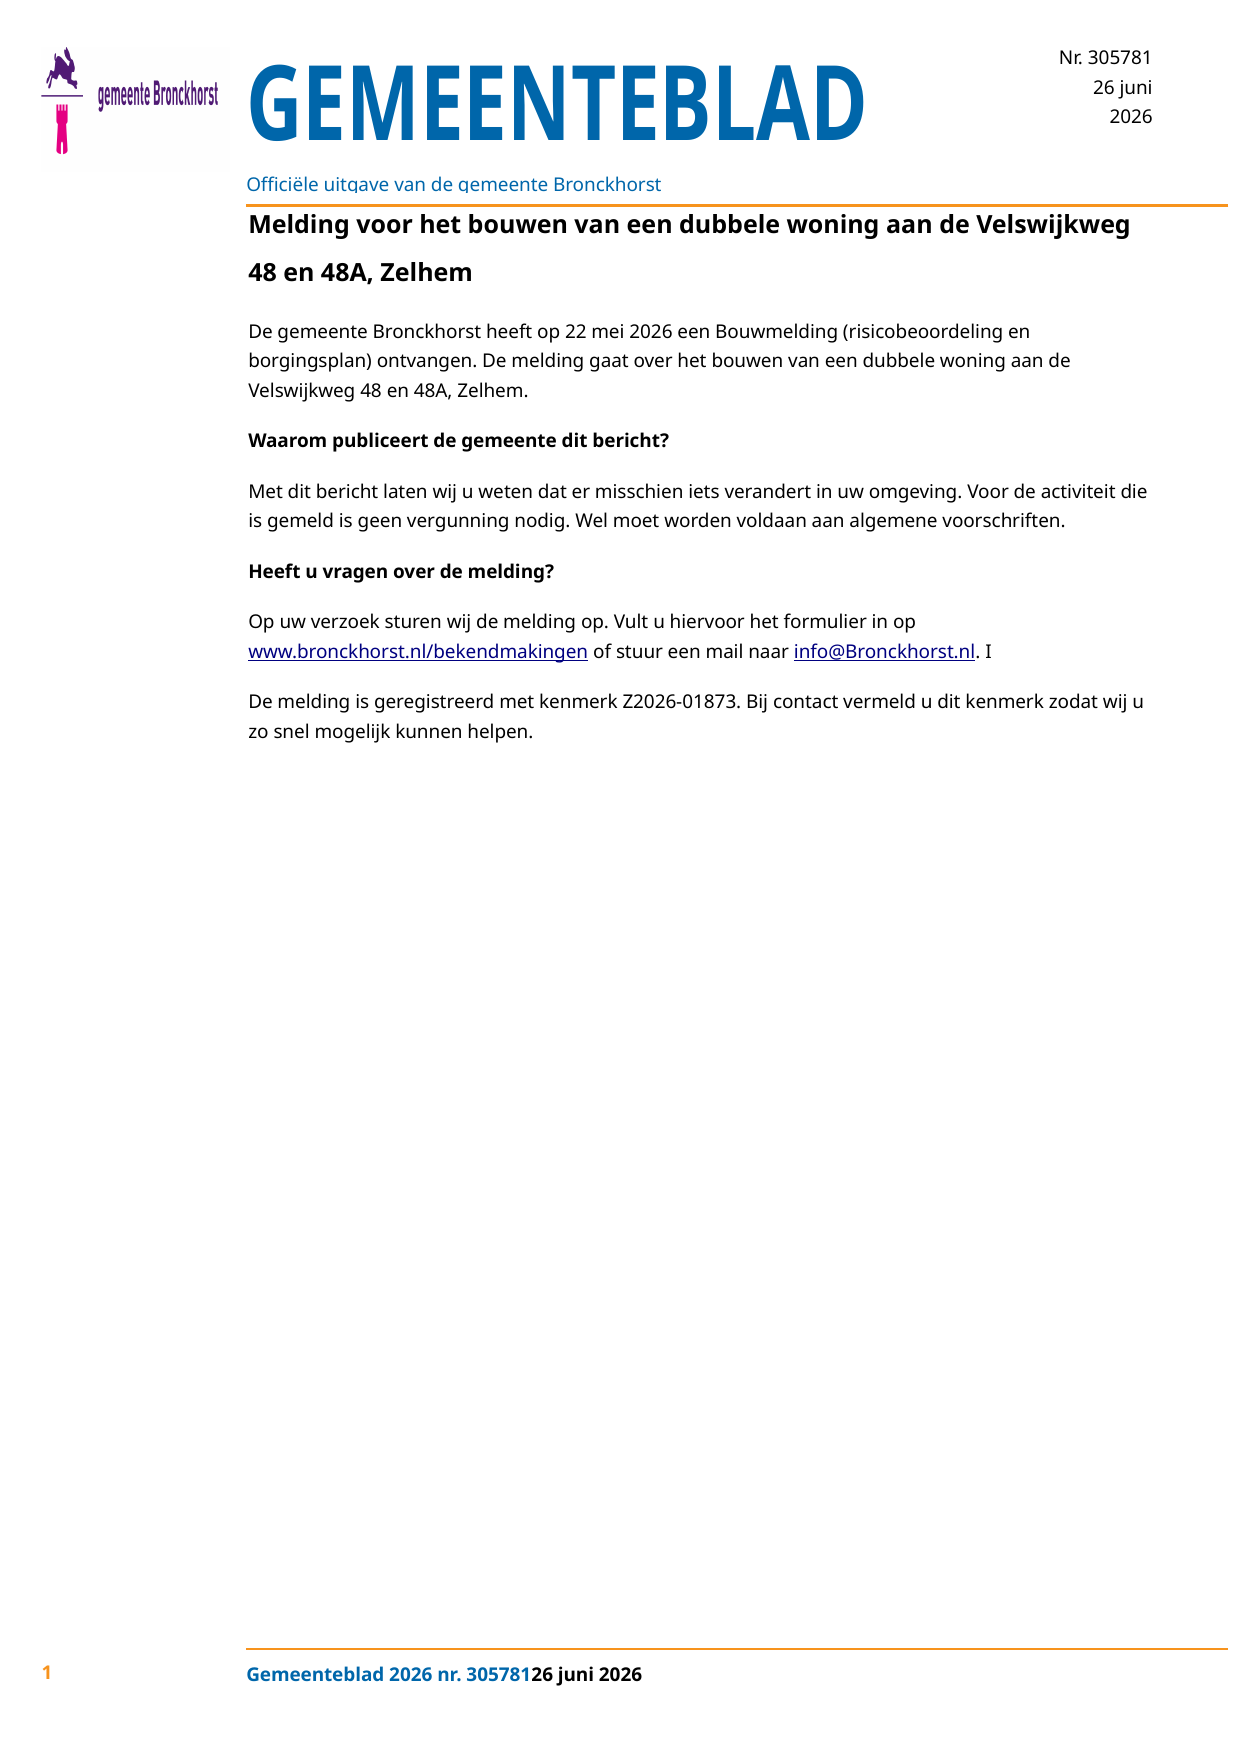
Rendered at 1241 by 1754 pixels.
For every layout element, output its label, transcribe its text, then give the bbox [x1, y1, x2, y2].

text De melding is geregistreerd met kenmerk Z2026-01873. Bij contact vermeld u dit kenmerk zodat wij u zo snel mogelijk kunnen helpen. [248, 688, 1152, 744]
text Melding voor het bouwen van een dubbele woning aan de Velswijkweg 48 en 48A, Zelhem [248, 207, 1152, 288]
text Waarom publiceert de gemeente dit bericht? [248, 427, 1152, 453]
text Op uw verzoek sturen wij de melding op. Vult u hiervoor het formulier in op www.bronckhorst.nl/bekendmakingen of stuur een mail naar info@Bronckhorst.nl. I [248, 608, 1152, 664]
text De gemeente Bronckhorst heeft op 22 mei 2026 een Bouwmelding (risicobeoordeling en borgingsplan) ontvangen. De melding gaat over het bouwen van een dubbele woning aan de Velswijkweg 48 en 48A, Zelhem. [248, 318, 1152, 403]
text Met dit bericht laten wij u weten dat er misschien iets verandert in uw omgeving. Voor de activiteit die is gemeld is geen vergunning nodig. Wel moet worden voldaan aan algemene voorschriften. [248, 478, 1152, 533]
text Heeft u vragen over de melding? [248, 558, 1152, 584]
picture [41, 47, 231, 172]
